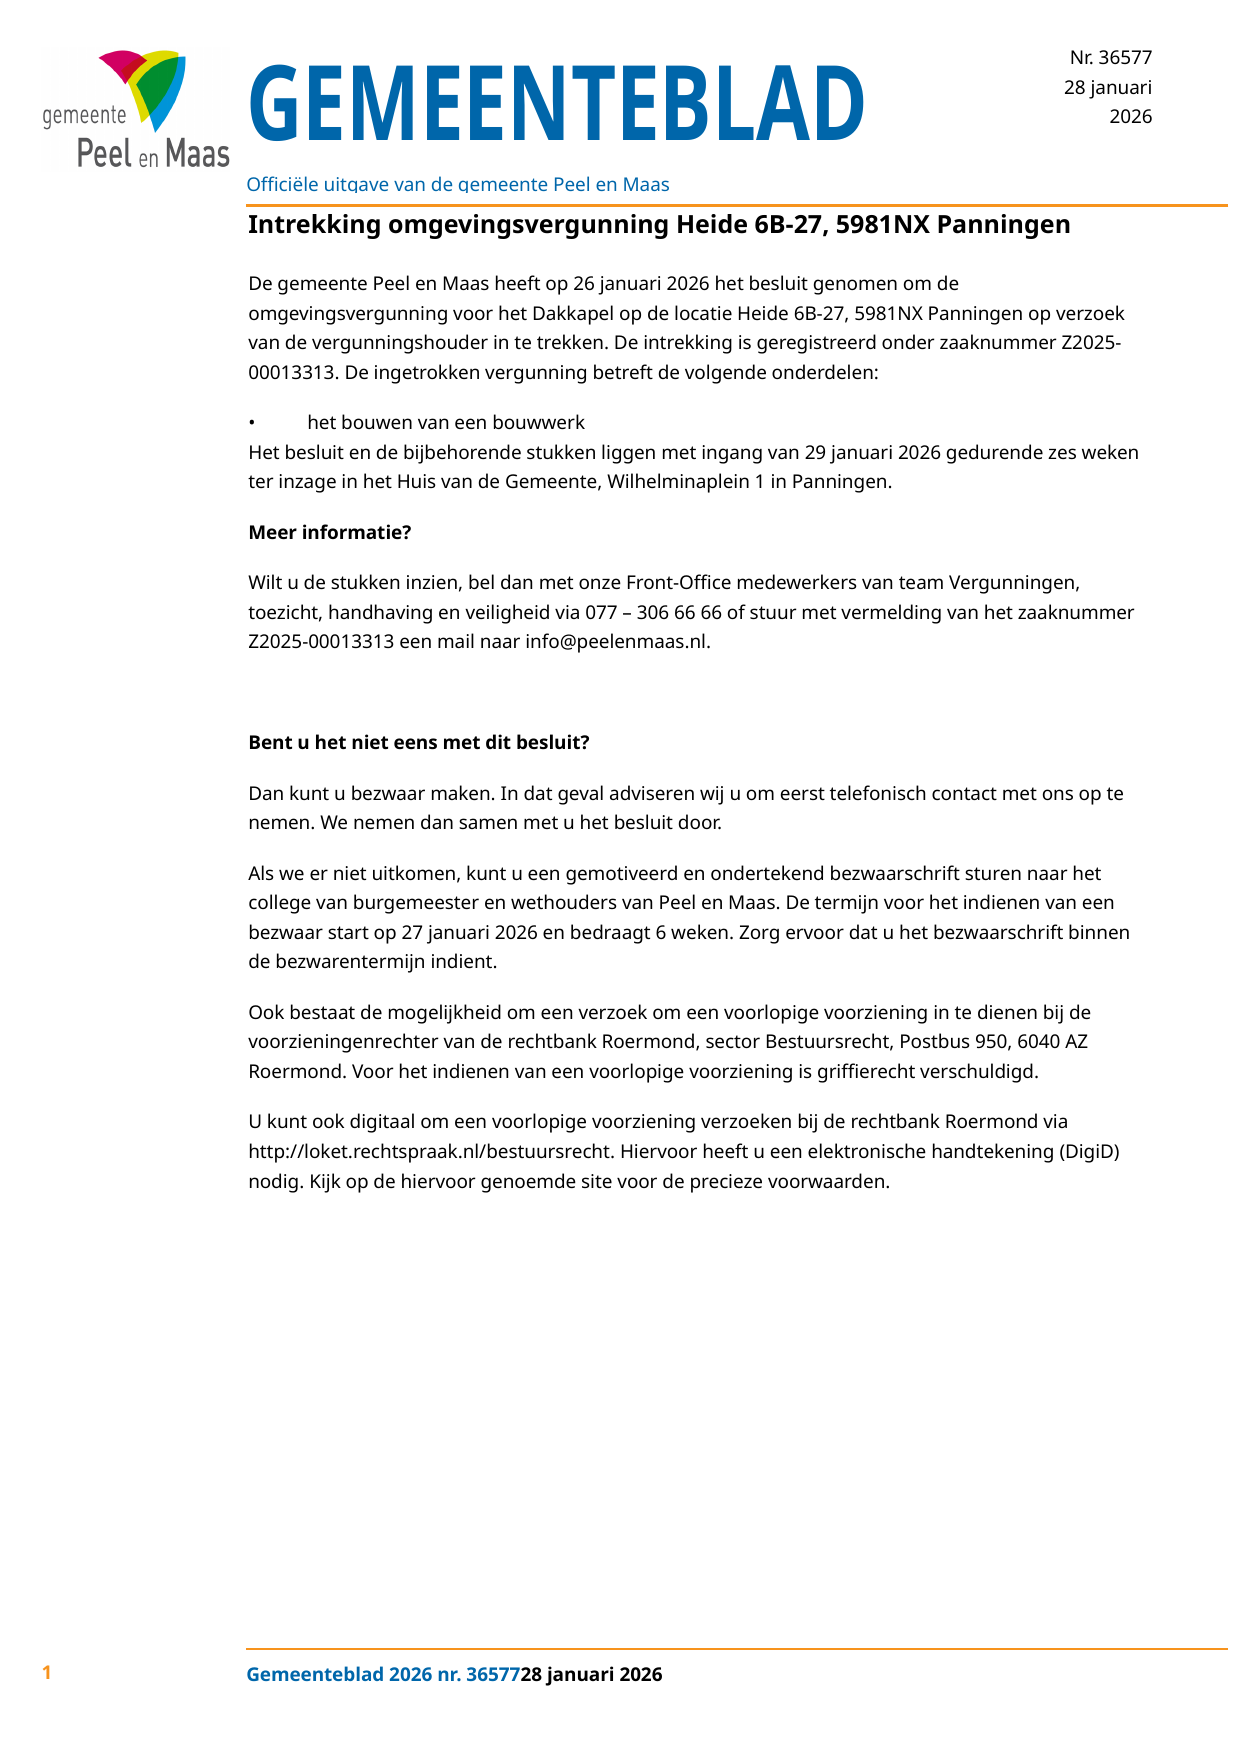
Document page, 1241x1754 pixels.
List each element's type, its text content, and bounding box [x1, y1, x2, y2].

text Als we er niet uitkomen, kunt u een gemotiveerd en ondertekend bezwaarschrift sturen naar het college van burgemeester en wethouders van Peel en Maas. De termijn voor het indienen van een bezwaar start op 27 januari 2026 en bedraagt 6 weken. Zorg ervoor dat u het bezwaarschrift binnen de bezwarentermijn indient. [248, 860, 1152, 974]
picture [41, 47, 231, 172]
text Het besluit en de bijbehorende stukken liggen met ingang van 29 januari 2026 gedurende zes weken ter inzage in het Huis van de Gemeente, Wilhelminaplein 1 in Panningen. [248, 439, 1152, 494]
text Ook bestaat de mogelijkheid om een verzoek om een voorlopige voorziening in te dienen bij de voorzieningenrechter van de rechtbank Roermond, sector Bestuursrecht, Postbus 950, 6040 AZ Roermond. Voor het indienen van een voorlopige voorziening is griffierecht verschuldigd. [248, 999, 1152, 1084]
text Meer informatie? [248, 519, 1152, 545]
text Wilt u de stukken inzien, bel dan met onze Front-Office medewerkers van team Vergunningen, toezicht, handhaving en veiligheid via 077 – 306 66 66 of stuur met vermelding van het zaaknummer Z2025-00013313 een mail naar info@peelenmaas.nl. [248, 569, 1152, 654]
list het bouwen van een bouwwerk [248, 409, 1152, 435]
text U kunt ook digitaal om een voorlopige voorziening verzoeken bij de rechtbank Roermond via http://loket.rechtspraak.nl/bestuursrecht. Hiervoor heeft u een elektronische handtekening (DigiD) nodig. Kijk op de hiervoor genoemde site voor de precieze voorwaarden. [248, 1109, 1152, 1193]
text Intrekking omgevingsvergunning Heide 6B-27, 5981NX Panningen [248, 207, 1152, 241]
text Dan kunt u bezwaar maken. In dat geval adviseren wij u om eerst telefonisch contact met ons op te nemen. We nemen dan samen met u het besluit door. [248, 780, 1152, 835]
text De gemeente Peel en Maas heeft op 26 januari 2026 het besluit genomen om de omgevingsvergunning voor het Dakkapel op de locatie Heide 6B-27, 5981NX Panningen op verzoek van de vergunningshouder in te trekken. De intrekking is geregistreerd onder zaaknummer Z2025-00013313. De ingetrokken vergunning betreft de volgende onderdelen: [248, 270, 1152, 385]
text Bent u het niet eens met dit besluit? [248, 729, 1152, 755]
